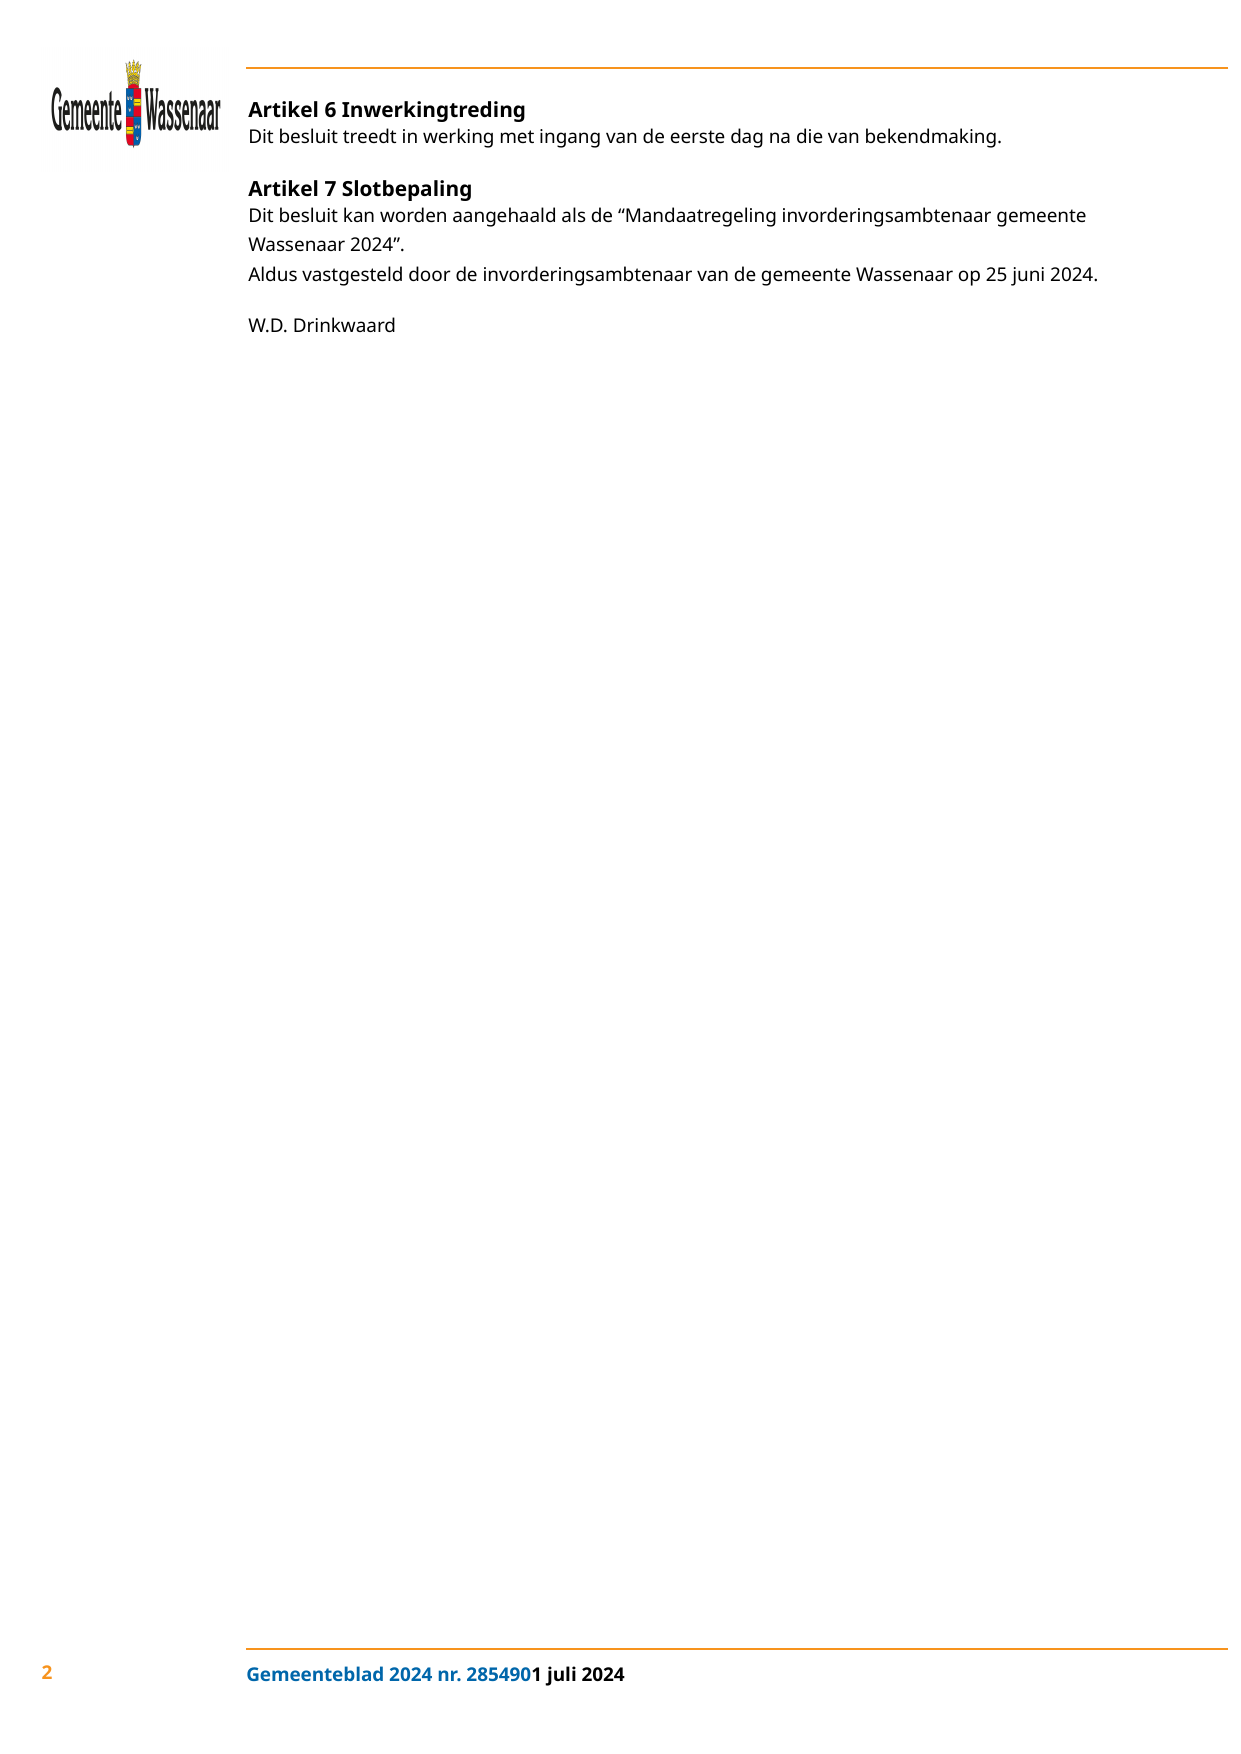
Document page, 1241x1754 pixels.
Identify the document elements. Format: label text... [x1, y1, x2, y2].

text Artikel 6 Inwerkingtreding [248, 95, 1152, 123]
text Artikel 7 Slotbepaling [248, 174, 1152, 202]
text Dit besluit kan worden aangehaald als de “Mandaatregeling invorderingsambtenaar gemeente Wassenaar 2024”. [248, 202, 1152, 257]
text Dit besluit treedt in werking met ingang van de eerste dag na die van bekendmaking. [248, 123, 1152, 149]
picture [41, 47, 231, 172]
text W.D. Drinkwaard [248, 313, 1152, 338]
text Aldus vastgesteld door de invorderingsambtenaar van de gemeente Wassenaar op 25 juni 2024. [248, 261, 1152, 287]
